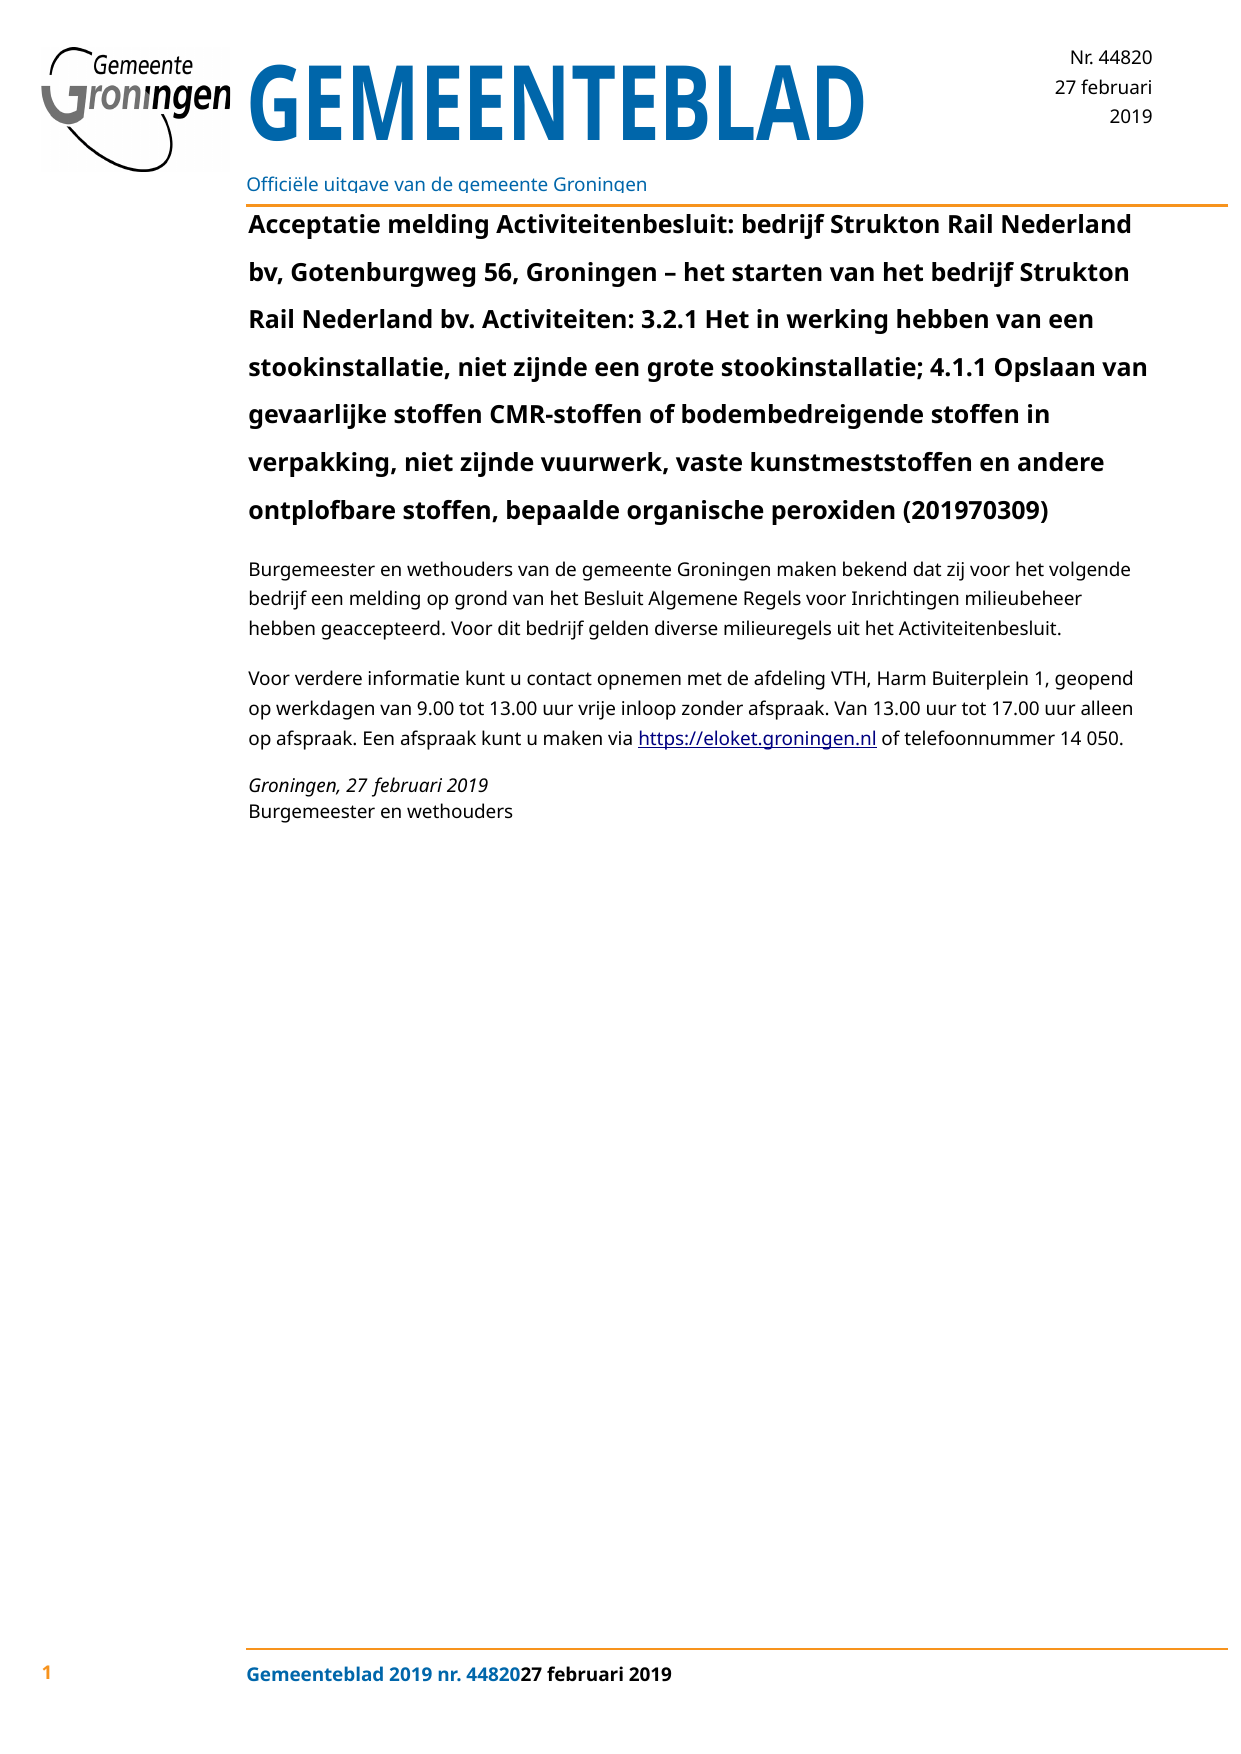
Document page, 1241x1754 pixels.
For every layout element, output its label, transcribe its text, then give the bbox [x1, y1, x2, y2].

picture [41, 47, 231, 172]
text Burgemeester en wethouders [248, 798, 1152, 824]
text Acceptatie melding Activiteitenbesluit: bedrijf Strukton Rail Nederland bv, Gotenburgweg 56, Groningen – het starten van het bedrijf Strukton Rail Nederland bv. Activiteiten: 3.2.1 Het in werking hebben van een stookinstallatie, niet zijnde een grote stookinstallatie; 4.1.1 Opslaan van gevaarlijke stoffen CMR-stoffen of bodembedreigende stoffen in verpakking, niet zijnde vuurwerk, vaste kunstmeststoffen en andere ontplofbare stoffen, bepaalde organische peroxiden (201970309) [248, 207, 1152, 526]
text Groningen, 27 februari 2019 [248, 772, 1152, 798]
text Burgemeester en wethouders van de gemeente Groningen maken bekend dat zij voor het volgende bedrijf een melding op grond van het Besluit Algemene Regels voor Inrichtingen milieubeheer hebben geaccepteerd. Voor dit bedrijf gelden diverse milieuregels uit het Activiteitenbesluit. [248, 556, 1152, 641]
text Voor verdere informatie kunt u contact opnemen met de afdeling VTH, Harm Buiterplein 1, geopend op werkdagen van 9.00 tot 13.00 uur vrije inloop zonder afspraak. Van 13.00 uur tot 17.00 uur alleen op afspraak. Een afspraak kunt u maken via https://eloket.groningen.nl of telefoonnummer 14 050. [248, 666, 1152, 750]
